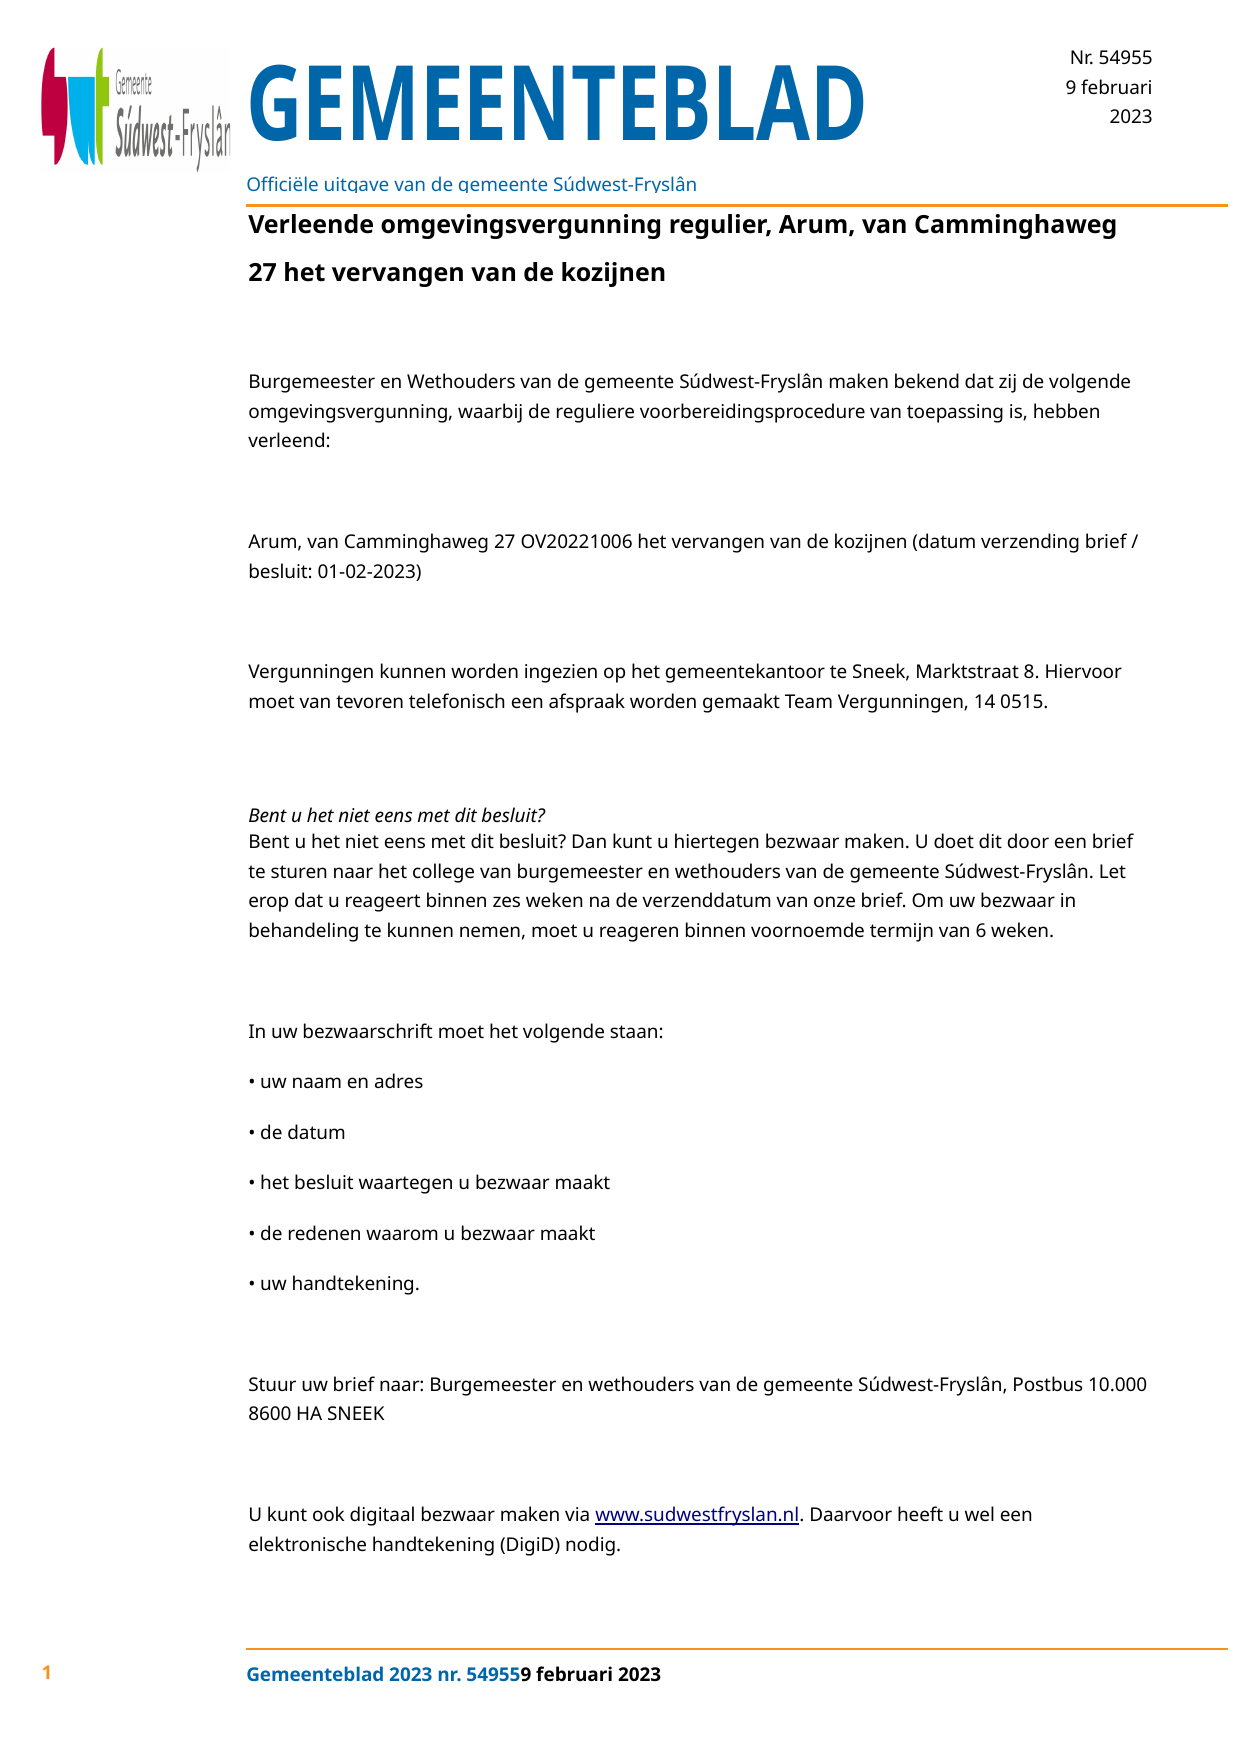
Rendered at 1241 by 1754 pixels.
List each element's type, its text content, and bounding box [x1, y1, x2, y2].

text • de datum [248, 1119, 1152, 1144]
text Vergunningen kunnen worden ingezien op het gemeentekantoor te Sneek, Marktstraat 8. Hiervoor moet van tevoren telefonisch een afspraak worden gemaakt Team Vergunningen, 14 0515. [248, 659, 1152, 714]
text Verleende omgevingsvergunning regulier, Arum, van Camminghaweg 27 het vervangen van de kozijnen [248, 207, 1152, 288]
text Stuur uw brief naar: Burgemeester en wethouders van de gemeente Súdwest-Fryslân, Postbus 10.000 8600 HA SNEEK [248, 1371, 1152, 1426]
text Bent u het niet eens met dit besluit? Dan kunt u hiertegen bezwaar maken. U doet dit door een brief te sturen naar het college van burgemeester en wethouders van de gemeente Súdwest-Fryslân. Let erop dat u reageert binnen zes weken na de verzenddatum van onze brief. Om uw bezwaar in behandeling te kunnen nemen, moet u reageren binnen voornoemde termijn van 6 weken. [248, 828, 1152, 943]
picture [41, 47, 231, 172]
text Arum, van Camminghaweg 27 OV20221006 het vervangen van de kozijnen (datum verzending brief / besluit: 01-02-2023) [248, 528, 1152, 584]
text • uw handtekening. [248, 1270, 1152, 1296]
text Burgemeester en Wethouders van de gemeente Súdwest-Fryslân maken bekend dat zij de volgende omgevingsvergunning, waarbij de reguliere voorbereidingsprocedure van toepassing is, hebben verleend: [248, 368, 1152, 453]
text • het besluit waartegen u bezwaar maakt [248, 1169, 1152, 1195]
text • de redenen waarom u bezwaar maakt [248, 1220, 1152, 1245]
text • uw naam en adres [248, 1068, 1152, 1094]
text In uw bezwaarschrift moet het volgende staan: [248, 1018, 1152, 1044]
text U kunt ook digitaal bezwaar maken via www.sudwestfryslan.nl. Daarvoor heeft u wel een elektronische handtekening (DigiD) nodig. [248, 1501, 1152, 1557]
text Bent u het niet eens met dit besluit? [248, 803, 1152, 828]
